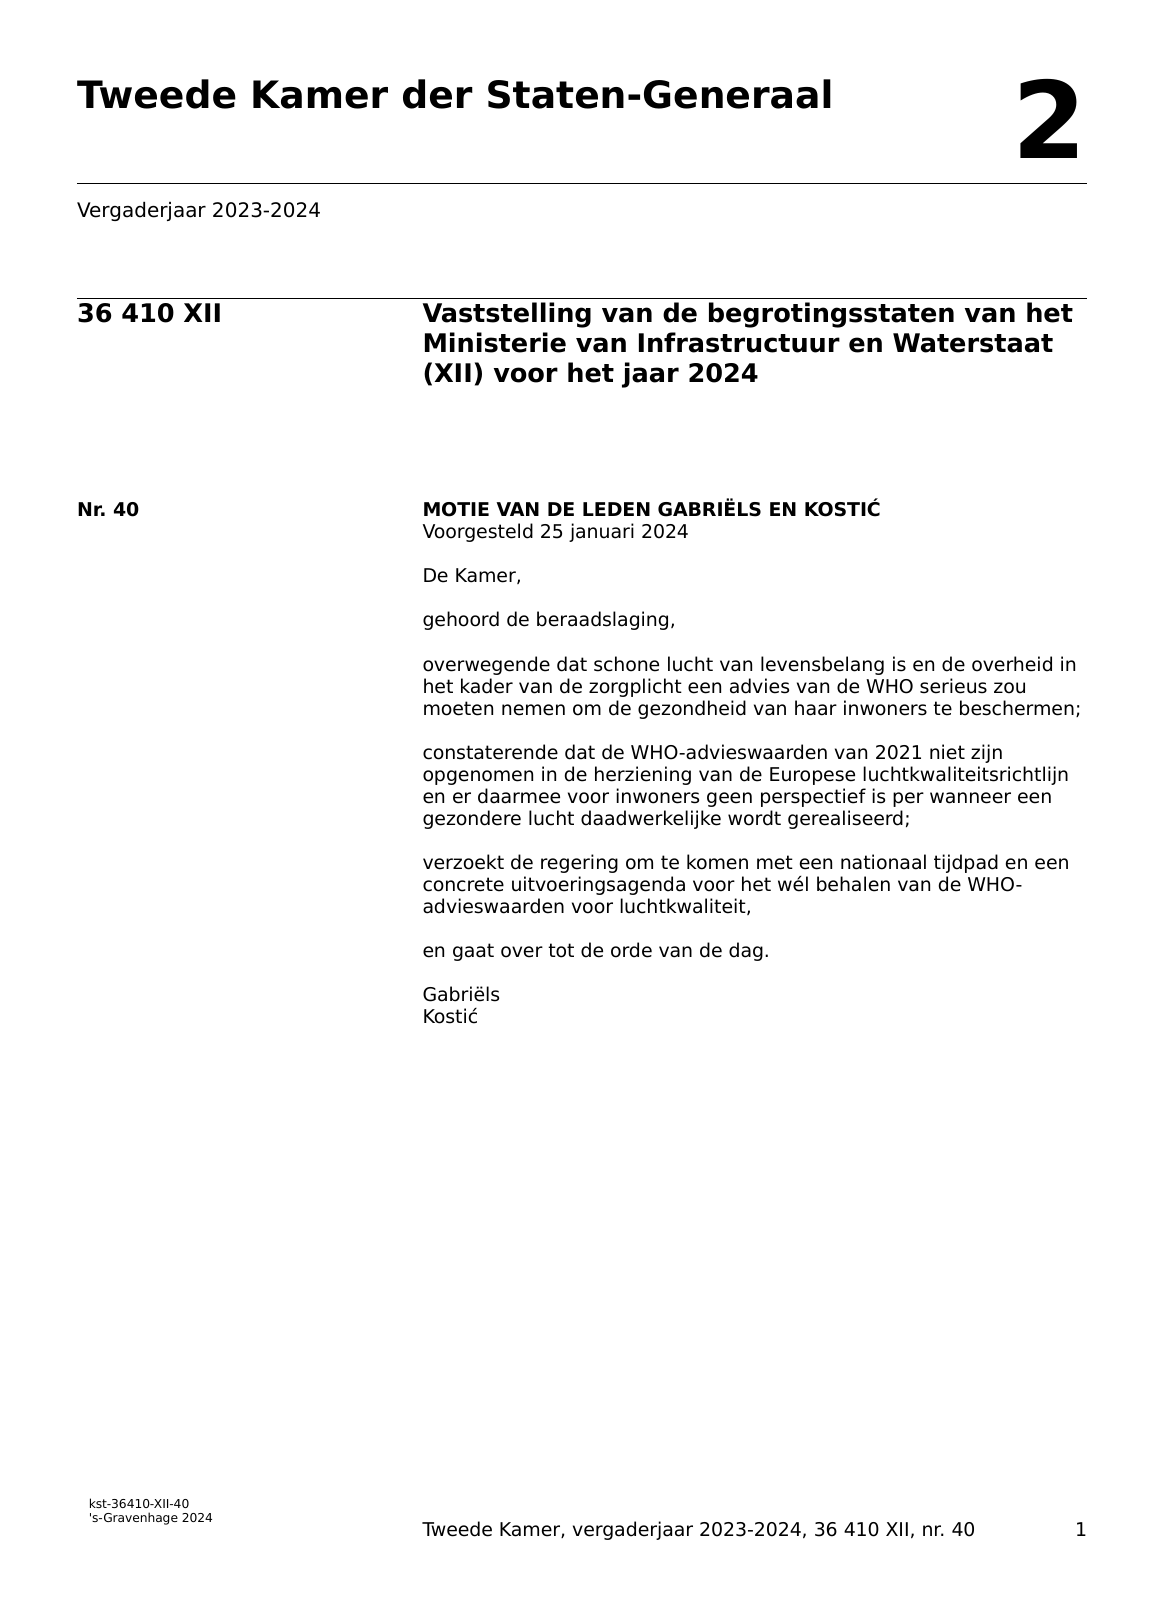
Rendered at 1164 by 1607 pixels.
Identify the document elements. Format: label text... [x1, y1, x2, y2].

table_cell Vergaderjaar 2023-2024 [77, 184, 1087, 298]
subtitle Nr. 40 MOTIE VAN DE LEDEN GABRIËLS EN KOSTIĆ [77, 499, 1087, 521]
text 's-Gravenhage 2024 [88, 1511, 323, 1525]
text overwegende dat schone lucht van levensbelang is en de overheid in het kader van de zorgplicht een advies van de WHO serieus zou moeten nemen om de gezondheid van haar inwoners te beschermen; [422, 653, 1087, 719]
text constaterende dat de WHO-advieswaarden van 2021 niet zijn opgenomen in de herziening van de Europese luchtkwaliteitsrichtlijn en er daarmee voor inwoners geen perspectief is per wanneer een gezondere lucht daadwerkelijke wordt gerealiseerd; [422, 742, 1087, 829]
text gehoord de beraadslaging, [422, 609, 1087, 631]
text Kostić [422, 1006, 1087, 1028]
text en gaat over tot de orde van de dag. [422, 940, 1087, 962]
text De Kamer, [422, 565, 1087, 587]
text kst-36410-XII-40 [88, 1497, 323, 1511]
text Voorgesteld 25 januari 2024 [422, 521, 1087, 543]
text Gabriëls [422, 984, 1087, 1006]
text verzoekt de regering om te komen met een nationaal tijdpad en een concrete uitvoeringsagenda voor het wél behalen van de WHO-advieswaarden voor luchtkwaliteit, [422, 852, 1087, 918]
table_header 2 [886, 59, 1087, 183]
table_header Tweede Kamer der Staten-Generaal [77, 59, 886, 183]
subtitle 36 410 XII Vaststelling van de begrotingsstaten van het Ministerie van Infrastructuur en Waterstaat (XII) voor het jaar 2024 [77, 299, 1087, 388]
